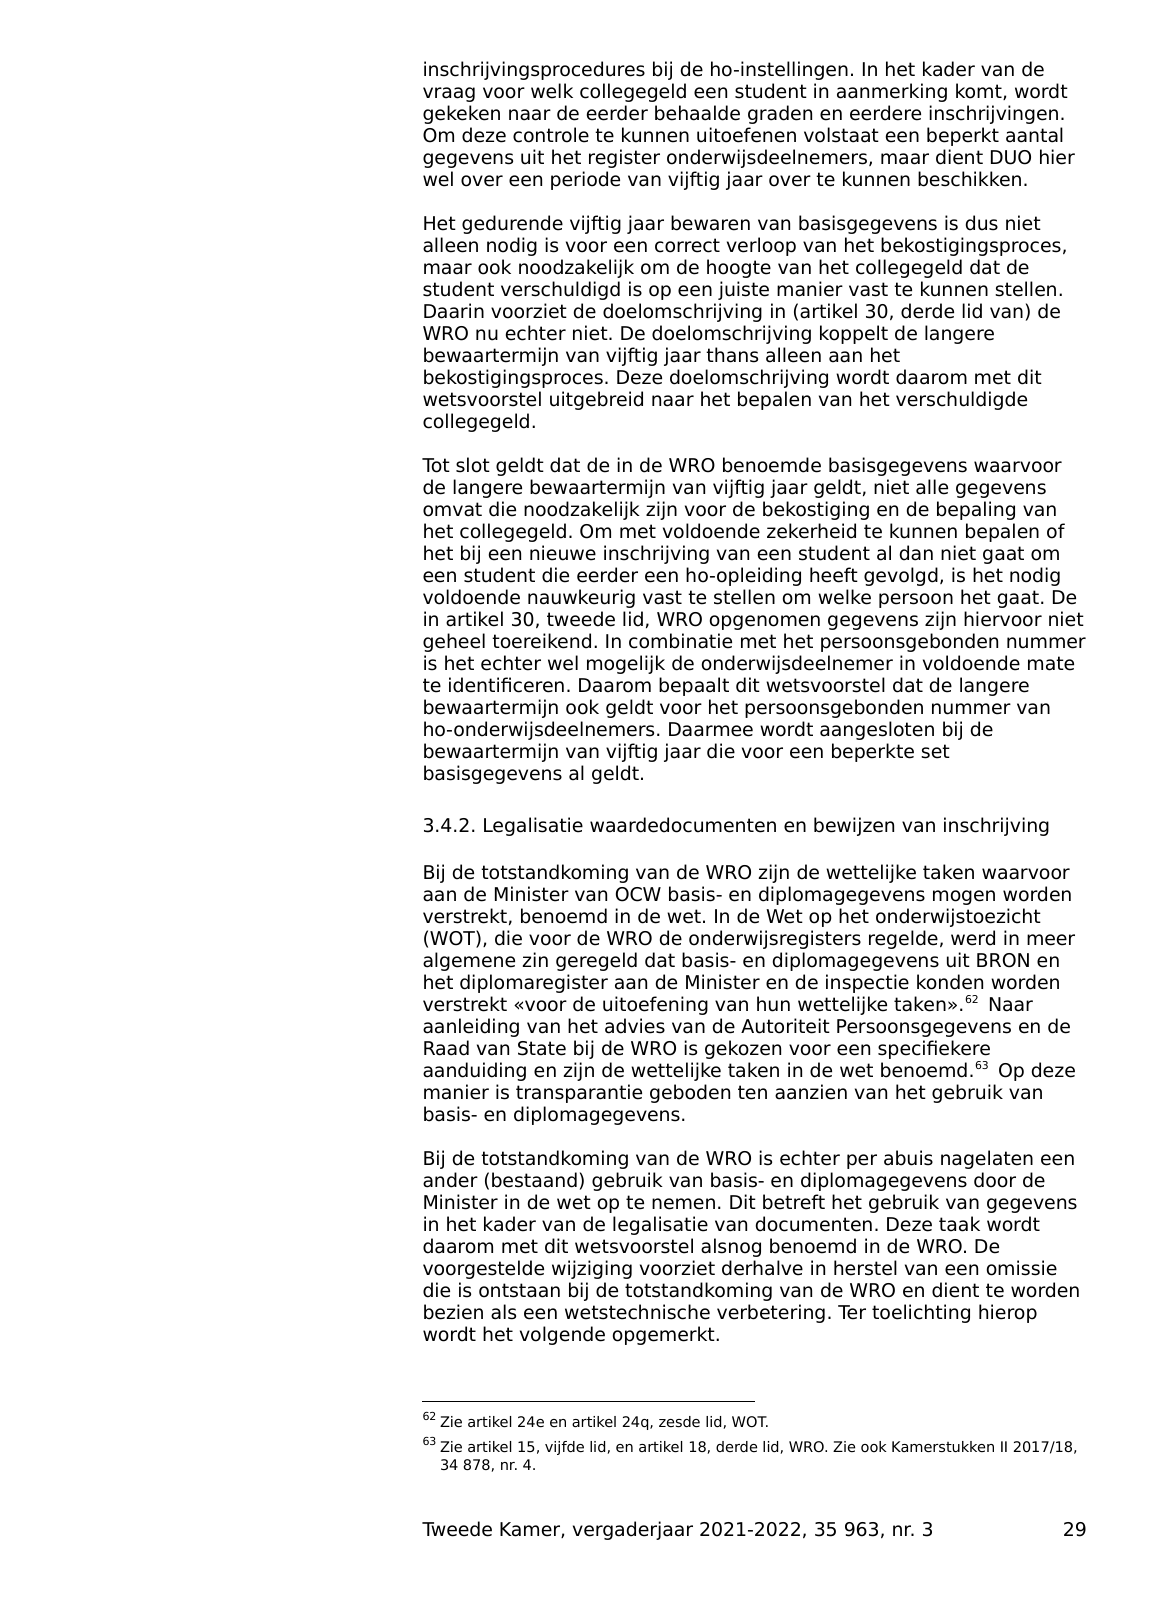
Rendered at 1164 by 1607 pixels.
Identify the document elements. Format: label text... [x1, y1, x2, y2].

text inschrijvingsprocedures bij de ho-instellingen. In het kader van de vraag voor welk collegegeld een student in aanmerking komt, wordt gekeken naar de eerder behaalde graden en eerdere inschrijvingen. Om deze controle te kunnen uitoefenen volstaat een beperkt aantal gegevens uit het register onderwijsdeelnemers, maar dient DUO hier wel over een periode van vijftig jaar over te kunnen beschikken. [422, 59, 1087, 191]
text Zie artikel 24e en artikel 24q, zesde lid, WOT. [422, 1410, 1087, 1432]
text Tot slot geldt dat de in de WRO benoemde basisgegevens waarvoor de langere bewaartermijn van vijftig jaar geldt, niet alle gegevens omvat die noodzakelijk zijn voor de bekostiging en de bepaling van het collegegeld. Om met voldoende zekerheid te kunnen bepalen of het bij een nieuwe inschrijving van een student al dan niet gaat om een student die eerder een ho-opleiding heeft gevolgd, is het nodig voldoende nauwkeurig vast te stellen om welke persoon het gaat. De in artikel 30, tweede lid, WRO opgenomen gegevens zijn hiervoor niet geheel toereikend. In combinatie met het persoonsgebonden nummer is het echter wel mogelijk de onderwijsdeelnemer in voldoende mate te identificeren. Daarom bepaalt dit wetsvoorstel dat de langere bewaartermijn ook geldt voor het persoonsgebonden nummer van ho-onderwijsdeelnemers. Daarmee wordt aangesloten bij de bewaartermijn van vijftig jaar die voor een beperkte set basisgegevens al geldt. [422, 455, 1087, 785]
text Het gedurende vijftig jaar bewaren van basisgegevens is dus niet alleen nodig is voor een correct verloop van het bekostigingsproces, maar ook noodzakelijk om de hoogte van het collegegeld dat de student verschuldigd is op een juiste manier vast te kunnen stellen. Daarin voorziet de doelomschrijving in (artikel 30, derde lid van) de WRO nu echter niet. De doelomschrijving koppelt de langere bewaartermijn van vijftig jaar thans alleen aan het bekostigingsproces. Deze doelomschrijving wordt daarom met dit wetsvoorstel uitgebreid naar het bepalen van het verschuldigde collegegeld. [422, 213, 1087, 433]
text Bij de totstandkoming van de WRO is echter per abuis nagelaten een ander (bestaand) gebruik van basis- en diplomagegevens door de Minister in de wet op te nemen. Dit betreft het gebruik van gegevens in het kader van de legalisatie van documenten. Deze taak wordt daarom met dit wetsvoorstel alsnog benoemd in de WRO. De voorgestelde wijziging voorziet derhalve in herstel van een omissie die is ontstaan bij de totstandkoming van de WRO en dient te worden bezien als een wetstechnische verbetering. Ter toelichting hierop wordt het volgende opgemerkt. [422, 1148, 1087, 1346]
text Bij de totstandkoming van de WRO zijn de wettelijke taken waarvoor aan de Minister van OCW basis- en diplomagegevens mogen worden verstrekt, benoemd in de wet. In de Wet op het onderwijstoezicht (WOT), die voor de WRO de onderwijsregisters regelde, werd in meer algemene zin geregeld dat basis- en diplomagegevens uit BRON en het diplomaregister aan de Minister en de inspectie konden worden verstrekt «voor de uitoefening van hun wettelijke taken». Naar aanleiding van het advies van de Autoriteit Persoonsgegevens en de Raad van State bij de WRO is gekozen voor een specifiekere aanduiding en zijn de wettelijke taken in de wet benoemd. Op deze manier is transparantie geboden ten aanzien van het gebruik van basis- en diplomagegevens. [422, 862, 1087, 1126]
text Zie artikel 15, vijfde lid, en artikel 18, derde lid, WRO. Zie ook Kamerstukken II 2017/18, 34 878, nr. 4. [422, 1435, 1087, 1474]
subtitle 3.4.2. Legalisatie waardedocumenten en bewijzen van inschrijving [422, 815, 1087, 837]
